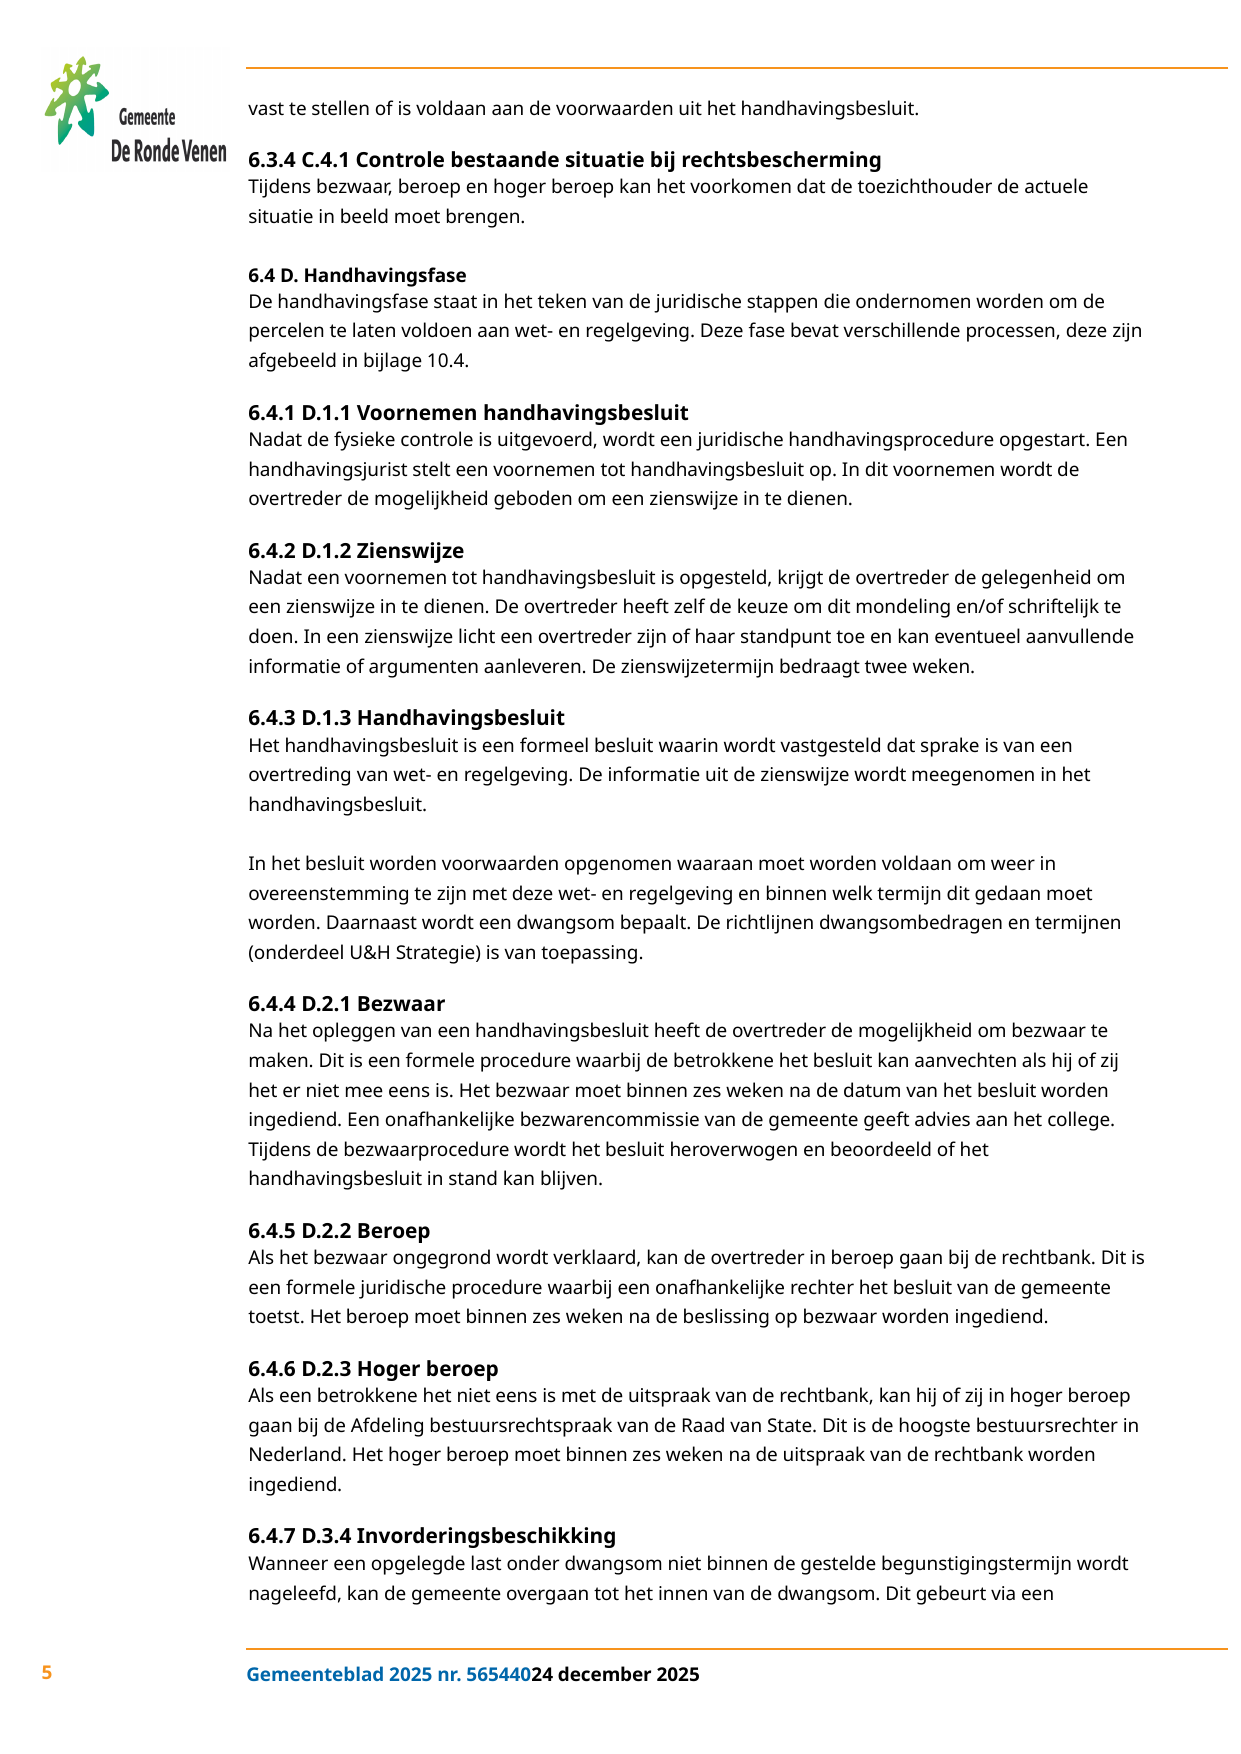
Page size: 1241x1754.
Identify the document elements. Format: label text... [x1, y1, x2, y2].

text 6.4.1 D.1.1 Voornemen handhavingsbesluit [248, 398, 1152, 426]
text 6.4.3 D.1.3 Handhavingsbesluit [248, 703, 1152, 732]
text 6.4.4 D.2.1 Bezwaar [248, 989, 1152, 1018]
text Tijdens bezwaar, beroep en hoger beroep kan het voorkomen dat de toezichthouder de actuele situatie in beeld moet brengen. [248, 174, 1152, 229]
text Na het opleggen van een handhavingsbesluit heeft de overtreder de mogelijkheid om bezwaar te maken. Dit is een formele procedure waarbij de betrokkene het besluit kan aanvechten als hij of zij het er niet mee eens is. Het bezwaar moet binnen zes weken na de datum van het besluit worden ingediend. Een onafhankelijke bezwarencommissie van de gemeente geeft advies aan het college. Tijdens de bezwaarprocedure wordt het besluit heroverwogen en beoordeeld of het handhavingsbesluit in stand kan blijven. [248, 1018, 1152, 1191]
text 6.4 D. Handhavingsfase [248, 262, 1152, 288]
text 6.4.6 D.2.3 Hoger beroep [248, 1354, 1152, 1382]
text De handhavingsfase staat in het teken van de juridische stappen die ondernomen worden om de percelen te laten voldoen aan wet- en regelgeving. Deze fase bevat verschillende processen, deze zijn afgebeeld in bijlage 10.4. [248, 288, 1152, 373]
text Wanneer een opgelegde last onder dwangsom niet binnen de gestelde begunstigingstermijn wordt nageleefd, kan de gemeente overgaan tot het innen van de dwangsom. Dit gebeurt via een [248, 1550, 1152, 1605]
text 6.3.4 C.4.1 Controle bestaande situatie bij rechtsbescherming [248, 145, 1152, 174]
text Nadat een voornemen tot handhavingsbesluit is opgesteld, krijgt de overtreder de gelegenheid om een zienswijze in te dienen. De overtreder heeft zelf de keuze om dit mondeling en/of schriftelijk te doen. In een zienswijze licht een overtreder zijn of haar standpunt toe en kan eventueel aanvullende informatie of argumenten aanleveren. De zienswijzetermijn bedraagt twee weken. [248, 564, 1152, 679]
text 6.4.5 D.2.2 Beroep [248, 1216, 1152, 1244]
text In het besluit worden voorwaarden opgenomen waaraan moet worden voldaan om weer in overeenstemming te zijn met deze wet- en regelgeving en binnen welk termijn dit gedaan moet worden. Daarnaast wordt een dwangsom bepaalt. De richtlijnen dwangsombedragen en termijnen (onderdeel U&H Strategie) is van toepassing. [248, 850, 1152, 964]
text Als het bezwaar ongegrond wordt verklaard, kan de overtreder in beroep gaan bij de rechtbank. Dit is een formele juridische procedure waarbij een onafhankelijke rechter het besluit van de gemeente toetst. Het beroep moet binnen zes weken na de beslissing op bezwaar worden ingediend. [248, 1244, 1152, 1329]
text 6.4.7 D.3.4 Invorderingsbeschikking [248, 1522, 1152, 1550]
text Het handhavingsbesluit is een formeel besluit waarin wordt vastgesteld dat sprake is van een overtreding van wet- en regelgeving. De informatie uit de zienswijze wordt meegenomen in het handhavingsbesluit. [248, 732, 1152, 817]
text 6.4.2 D.1.2 Zienswijze [248, 536, 1152, 564]
picture [41, 47, 231, 172]
text Als een betrokkene het niet eens is met de uitspraak van de rechtbank, kan hij of zij in hoger beroep gaan bij de Afdeling bestuursrechtspraak van de Raad van State. Dit is de hoogste bestuursrechter in Nederland. Het hoger beroep moet binnen zes weken na de uitspraak van de rechtbank worden ingediend. [248, 1382, 1152, 1497]
text vast te stellen of is voldaan aan de voorwaarden uit het handhavingsbesluit. [248, 95, 1152, 121]
text Nadat de fysieke controle is uitgevoerd, wordt een juridische handhavingsprocedure opgestart. Een handhavingsjurist stelt een voornemen tot handhavingsbesluit op. In dit voornemen wordt de overtreder de mogelijkheid geboden om een zienswijze in te dienen. [248, 426, 1152, 511]
